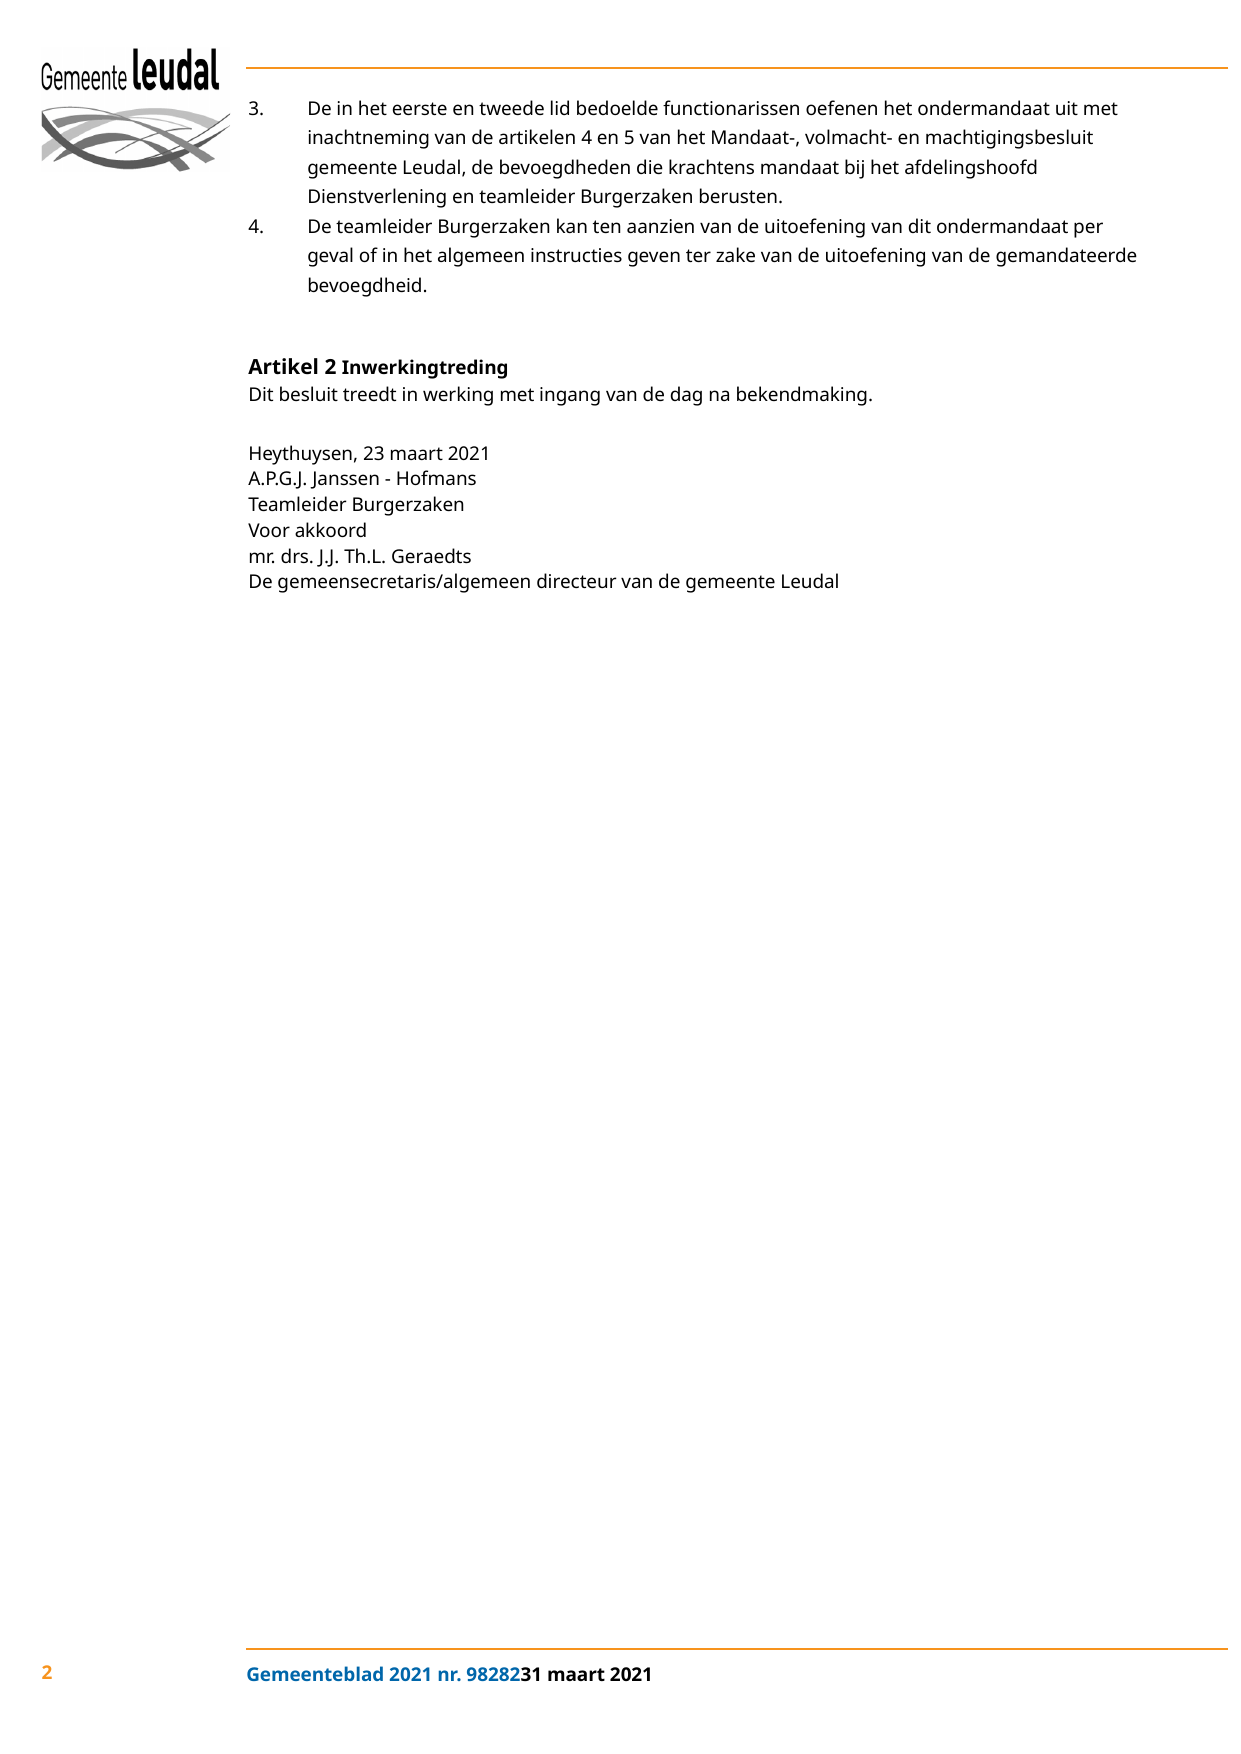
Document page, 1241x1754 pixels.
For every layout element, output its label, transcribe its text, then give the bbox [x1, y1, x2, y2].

picture [41, 47, 231, 172]
list De in het eerste en tweede lid bedoelde functionarissen oefenen het ondermandaat uit met inachtneming van de artikelen 4 en 5 van het Mandaat-, volmacht- en machtigingsbesluit gemeente Leudal, de bevoegdheden die krachtens mandaat bij het afdelingshoofd Dienstverlening en teamleider Burgerzaken berusten. [248, 95, 1152, 209]
text Dit besluit treedt in werking met ingang van de dag na bekendmaking. [248, 381, 1152, 406]
text Artikel 2 Inwerkingtreding [248, 352, 1152, 381]
list De teamleider Burgerzaken kan ten aanzien van de uitoefening van dit ondermandaat per geval of in het algemeen instructies geven ter zake van de uitoefening van de gemandateerde bevoegdheid. [248, 213, 1152, 298]
text De gemeensecretaris/algemeen directeur van de gemeente Leudal [248, 568, 1152, 594]
text Voor akkoord [248, 517, 1152, 543]
text Teamleider Burgerzaken [248, 491, 1152, 517]
text Heythuysen, 23 maart 2021 [248, 440, 1152, 466]
text A.P.G.J. Janssen - Hofmans [248, 466, 1152, 491]
text mr. drs. J.J. Th.L. Geraedts [248, 543, 1152, 568]
